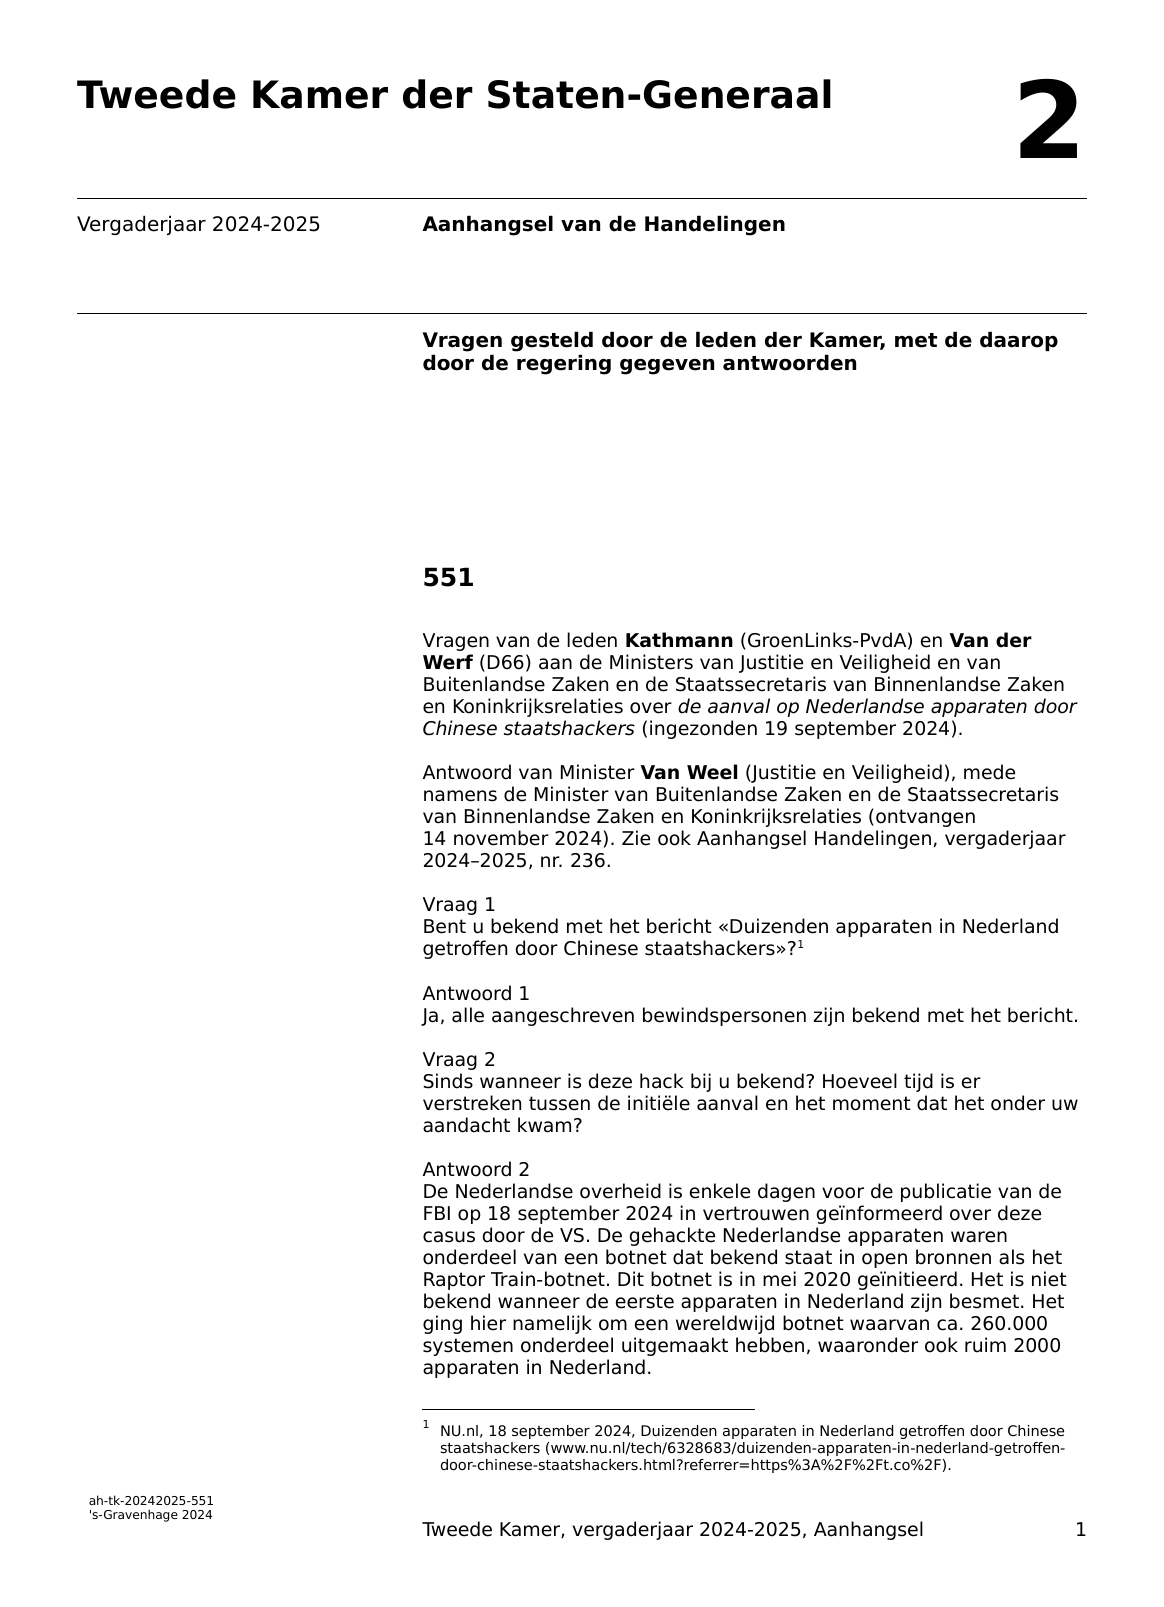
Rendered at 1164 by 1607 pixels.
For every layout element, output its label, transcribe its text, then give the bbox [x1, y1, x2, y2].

text ah-tk-20242025-551 [88, 1494, 323, 1508]
text Vragen van de leden Kathmann (GroenLinks-PvdA) en Van der Werf (D66) aan de Ministers van Justitie en Veiligheid en van Buitenlandse Zaken en de Staatssecretaris van Binnenlandse Zaken en Koninkrijksrelaties over de aanval op Nederlandse apparaten door Chinese staatshackers (ingezonden 19 september 2024). [422, 630, 1087, 740]
text NU.nl, 18 september 2024, Duizenden apparaten in Nederland getroffen door Chinese staatshackers (www.nu.nl/tech/6328683/duizenden-apparaten-in-nederland-getroffen-door-chinese-staatshackers.html?referrer=https%3A%2F%2Ft.co%2F). [422, 1418, 1087, 1474]
text Ja, alle aangeschreven bewindspersonen zijn bekend met het bericht. [422, 1004, 1087, 1026]
text Antwoord 2 [422, 1159, 1087, 1181]
table_header Tweede Kamer der Staten-Generaal [77, 59, 886, 198]
text Sinds wanneer is deze hack bij u bekend? Hoeveel tijd is er verstreken tussen de initiële aanval en het moment dat het onder uw aandacht kwam? [422, 1071, 1087, 1137]
table_cell Aanhangsel van de Handelingen [422, 199, 1087, 313]
text 's-Gravenhage 2024 [88, 1508, 323, 1522]
text Antwoord van Minister Van Weel (Justitie en Veiligheid), mede namens de Minister van Buitenlandse Zaken en de Staatssecretaris van Binnenlandse Zaken en Koninkrijksrelaties (ontvangen 14 november 2024). Zie ook Aanhangsel Handelingen, vergaderjaar 2024–2025, nr. 236. [422, 762, 1087, 872]
text 551 [422, 563, 1087, 592]
table_cell Vragen gesteld door de leden der Kamer, met de daarop door de regering gegeven antwoorden [422, 314, 1087, 375]
text Antwoord 1 [422, 982, 1087, 1004]
table_header 2 [886, 59, 1087, 198]
text De Nederlandse overheid is enkele dagen voor de publicatie van de FBI op 18 september 2024 in vertrouwen geïnformeerd over deze casus door de VS. De gehackte Nederlandse apparaten waren onderdeel van een botnet dat bekend staat in open bronnen als het Raptor Train-botnet. Dit botnet is in mei 2020 geïnitieerd. Het is niet bekend wanneer de eerste apparaten in Nederland zijn besmet. Het ging hier namelijk om een wereldwijd botnet waarvan ca. 260.000 systemen onderdeel uitgemaakt hebben, waaronder ook ruim 2000 apparaten in Nederland. [422, 1181, 1087, 1378]
table_cell Vergaderjaar 2024-2025 [77, 199, 422, 313]
text Bent u bekend met het bericht «Duizenden apparaten in Nederland getroffen door Chinese staatshackers»? [422, 916, 1087, 960]
text Vraag 2 [422, 1049, 1087, 1071]
text Vraag 1 [422, 894, 1087, 916]
table_cell [77, 314, 422, 375]
